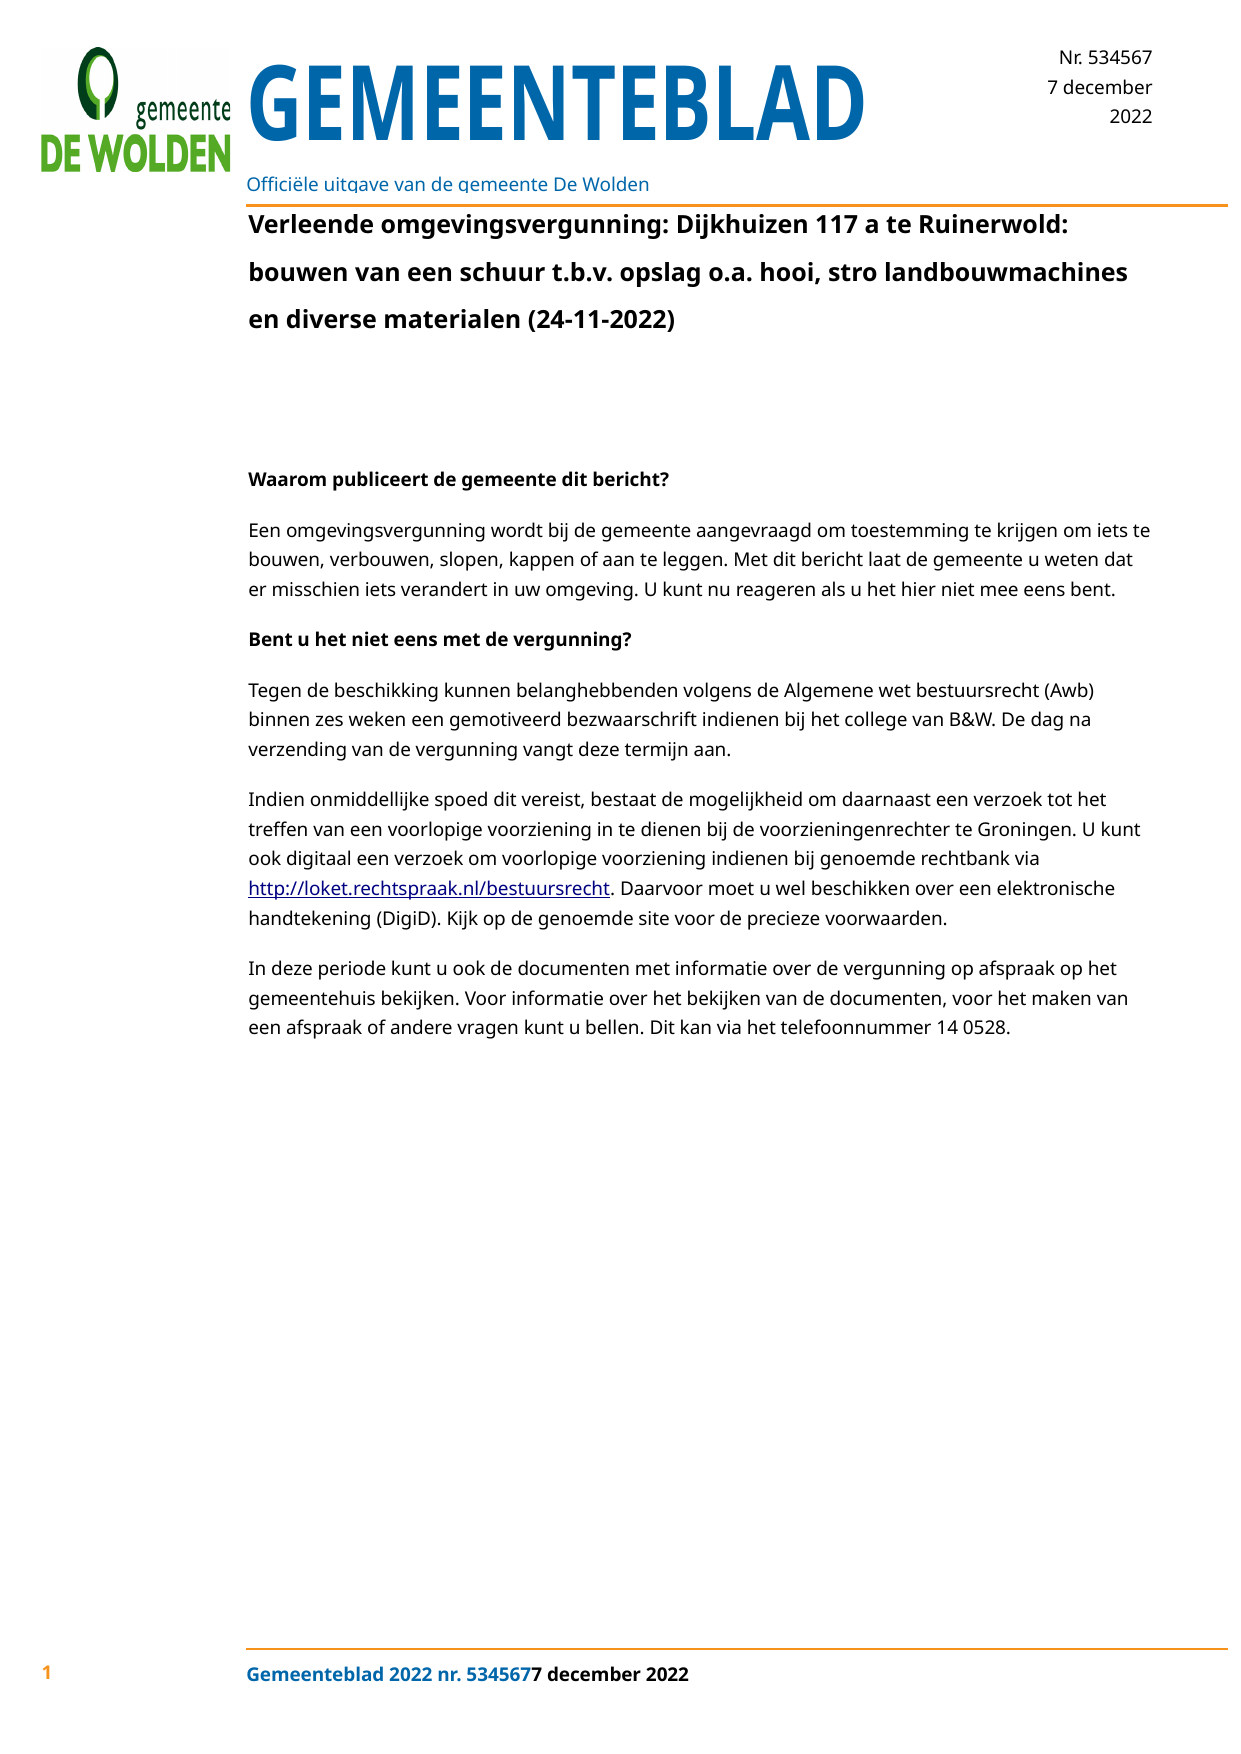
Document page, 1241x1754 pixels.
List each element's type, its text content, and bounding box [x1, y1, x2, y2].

text Waarom publiceert de gemeente dit bericht? [248, 466, 1152, 492]
text Tegen de beschikking kunnen belanghebbenden volgens de Algemene wet bestuursrecht (Awb) binnen zes weken een gemotiveerd bezwaarschrift indienen bij het college van B&W. De dag na verzending van de vergunning vangt deze termijn aan. [248, 677, 1152, 762]
text Bent u het niet eens met de vergunning? [248, 626, 1152, 652]
text Verleende omgevingsvergunning: Dijkhuizen 117 a te Ruinerwold: bouwen van een schuur t.b.v. opslag o.a. hooi, stro landbouwmachines en diverse materialen (24-11-2022) [248, 207, 1152, 336]
picture [41, 47, 231, 172]
text Indien onmiddellijke spoed dit vereist, bestaat de mogelijkheid om daarnaast een verzoek tot het treffen van een voorlopige voorziening in te dienen bij de voorzieningenrechter te Groningen. U kunt ook digitaal een verzoek om voorlopige voorziening indienen bij genoemde rechtbank via http://loket.rechtspraak.nl/bestuursrecht. Daarvoor moet u wel beschikken over een elektronische handtekening (DigiD). Kijk op de genoemde site voor de precieze voorwaarden. [248, 786, 1152, 930]
text Een omgevingsvergunning wordt bij de gemeente aangevraagd om toestemming te krijgen om iets te bouwen, verbouwen, slopen, kappen of aan te leggen. Met dit bericht laat de gemeente u weten dat er misschien iets verandert in uw omgeving. U kunt nu reageren als u het hier niet mee eens bent. [248, 517, 1152, 602]
text In deze periode kunt u ook de documenten met informatie over de vergunning op afspraak op het gemeentehuis bekijken. Voor informatie over het bekijken van de documenten, voor het maken van een afspraak of andere vragen kunt u bellen. Dit kan via het telefoonnummer 14 0528. [248, 955, 1152, 1040]
